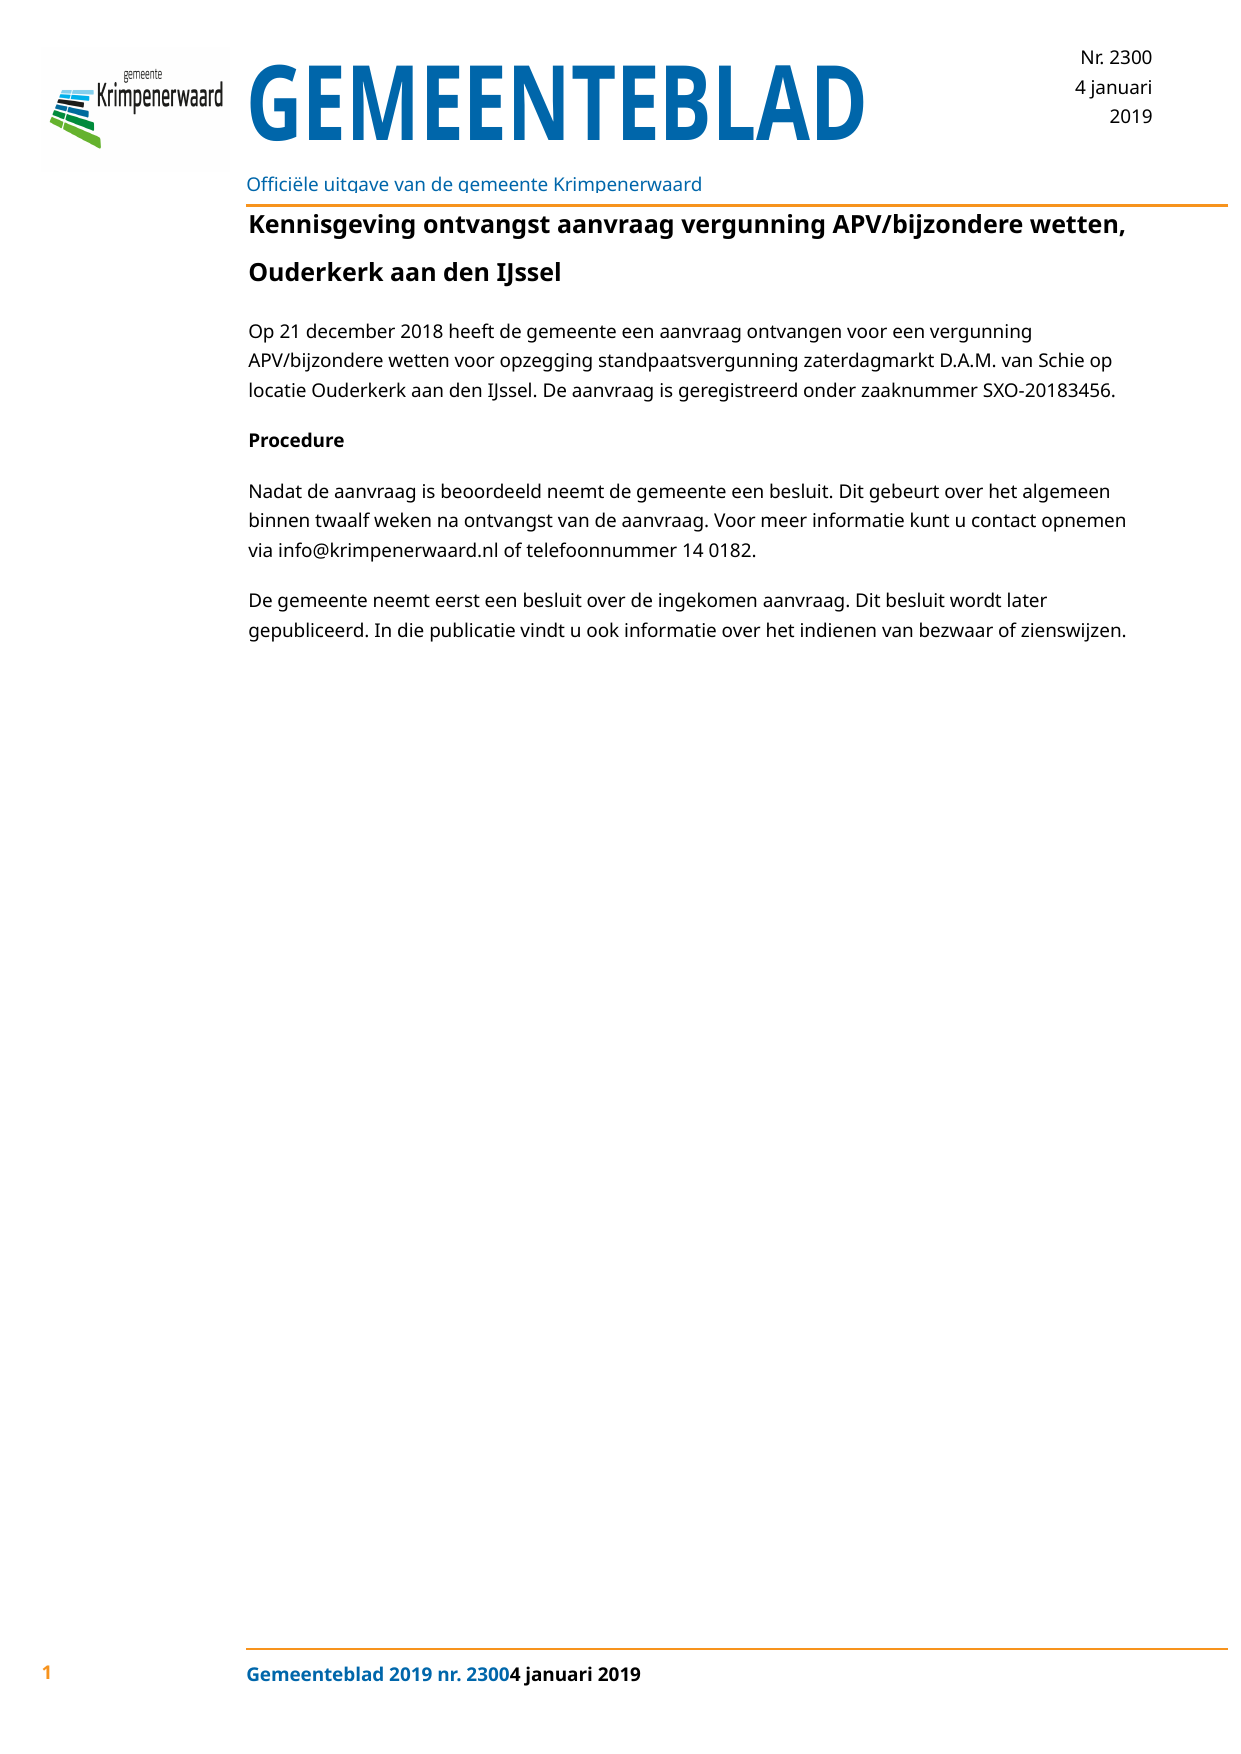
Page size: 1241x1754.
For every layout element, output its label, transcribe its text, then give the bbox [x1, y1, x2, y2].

text De gemeente neemt eerst een besluit over de ingekomen aanvraag. Dit besluit wordt later gepubliceerd. In die publicatie vindt u ook informatie over het indienen van bezwaar of zienswijzen. [248, 587, 1152, 643]
picture [41, 47, 231, 172]
text Procedure [248, 427, 1152, 453]
text Nadat de aanvraag is beoordeeld neemt de gemeente een besluit. Dit gebeurt over het algemeen binnen twaalf weken na ontvangst van de aanvraag. Voor meer informatie kunt u contact opnemen via info@krimpenerwaard.nl of telefoonnummer 14 0182. [248, 478, 1152, 563]
text Op 21 december 2018 heeft de gemeente een aanvraag ontvangen voor een vergunning APV/bijzondere wetten voor opzegging standpaatsvergunning zaterdagmarkt D.A.M. van Schie op locatie Ouderkerk aan den IJssel. De aanvraag is geregistreerd onder zaaknummer SXO-20183456. [248, 318, 1152, 403]
text Kennisgeving ontvangst aanvraag vergunning APV/bijzondere wetten, Ouderkerk aan den IJssel [248, 207, 1152, 288]
